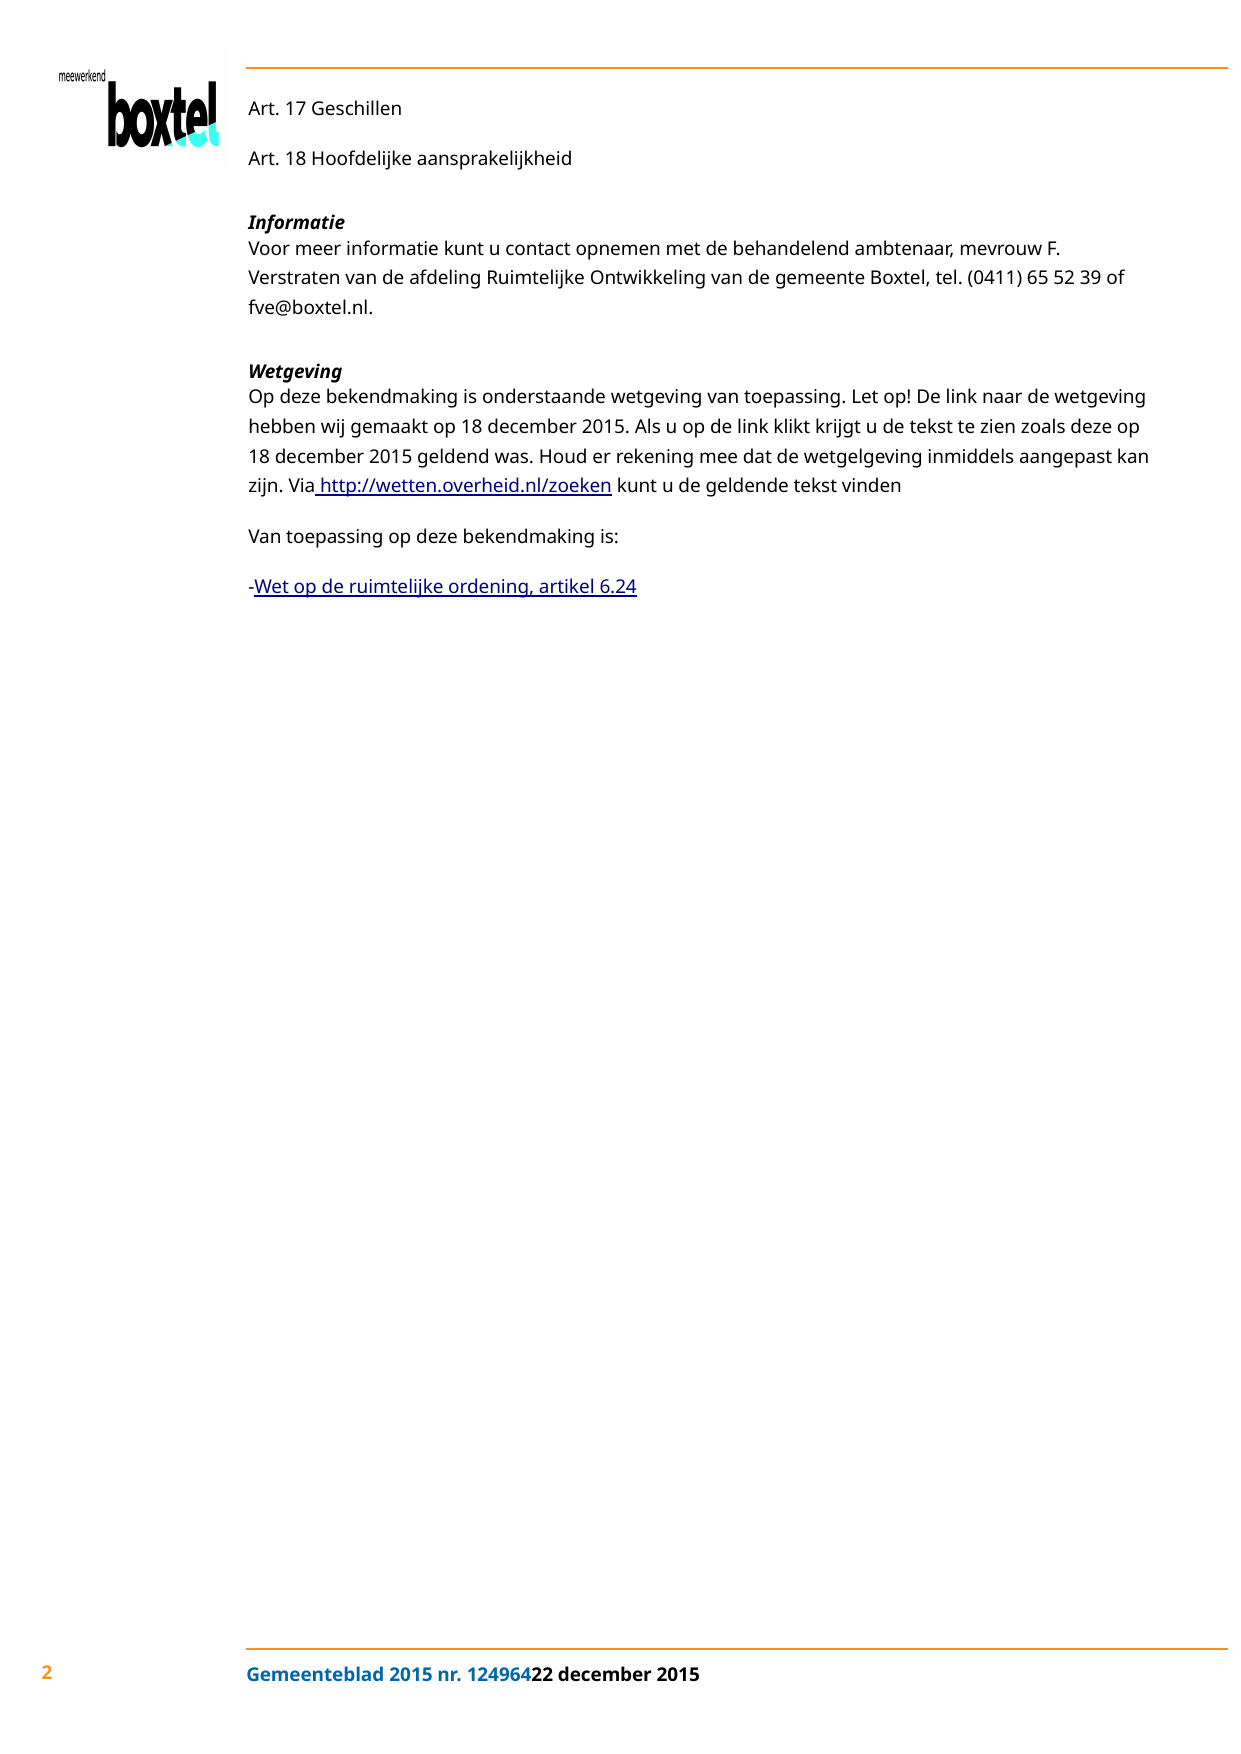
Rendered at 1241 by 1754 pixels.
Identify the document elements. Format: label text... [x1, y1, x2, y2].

text Art. 18 Hoofdelijke aansprakelijkheid [248, 145, 1152, 171]
text Op deze bekendmaking is onderstaande wetgeving van toepassing. Let op! De link naar de wetgeving hebben wij gemaakt op 18 december 2015. Als u op de link klikt krijgt u de tekst te zien zoals deze op 18 december 2015 geldend was. Houd er rekening mee dat de wetgelgeving inmiddels aangepast kan zijn. Via http://wetten.overheid.nl/zoeken kunt u de geldende tekst vinden [248, 384, 1152, 498]
text -Wet op de ruimtelijke ordening, artikel 6.24 [248, 573, 1152, 599]
text Wetgeving [248, 358, 1152, 384]
text Informatie [248, 209, 1152, 235]
text Art. 17 Geschillen [248, 95, 1152, 121]
picture [41, 47, 231, 172]
text Voor meer informatie kunt u contact opnemen met de behandelend ambtenaar, mevrouw F. Verstraten van de afdeling Ruimtelijke Ontwikkeling van de gemeente Boxtel, tel. (0411) 65 52 39 of fve@boxtel.nl. [248, 235, 1152, 320]
text Van toepassing op deze bekendmaking is: [248, 523, 1152, 549]
